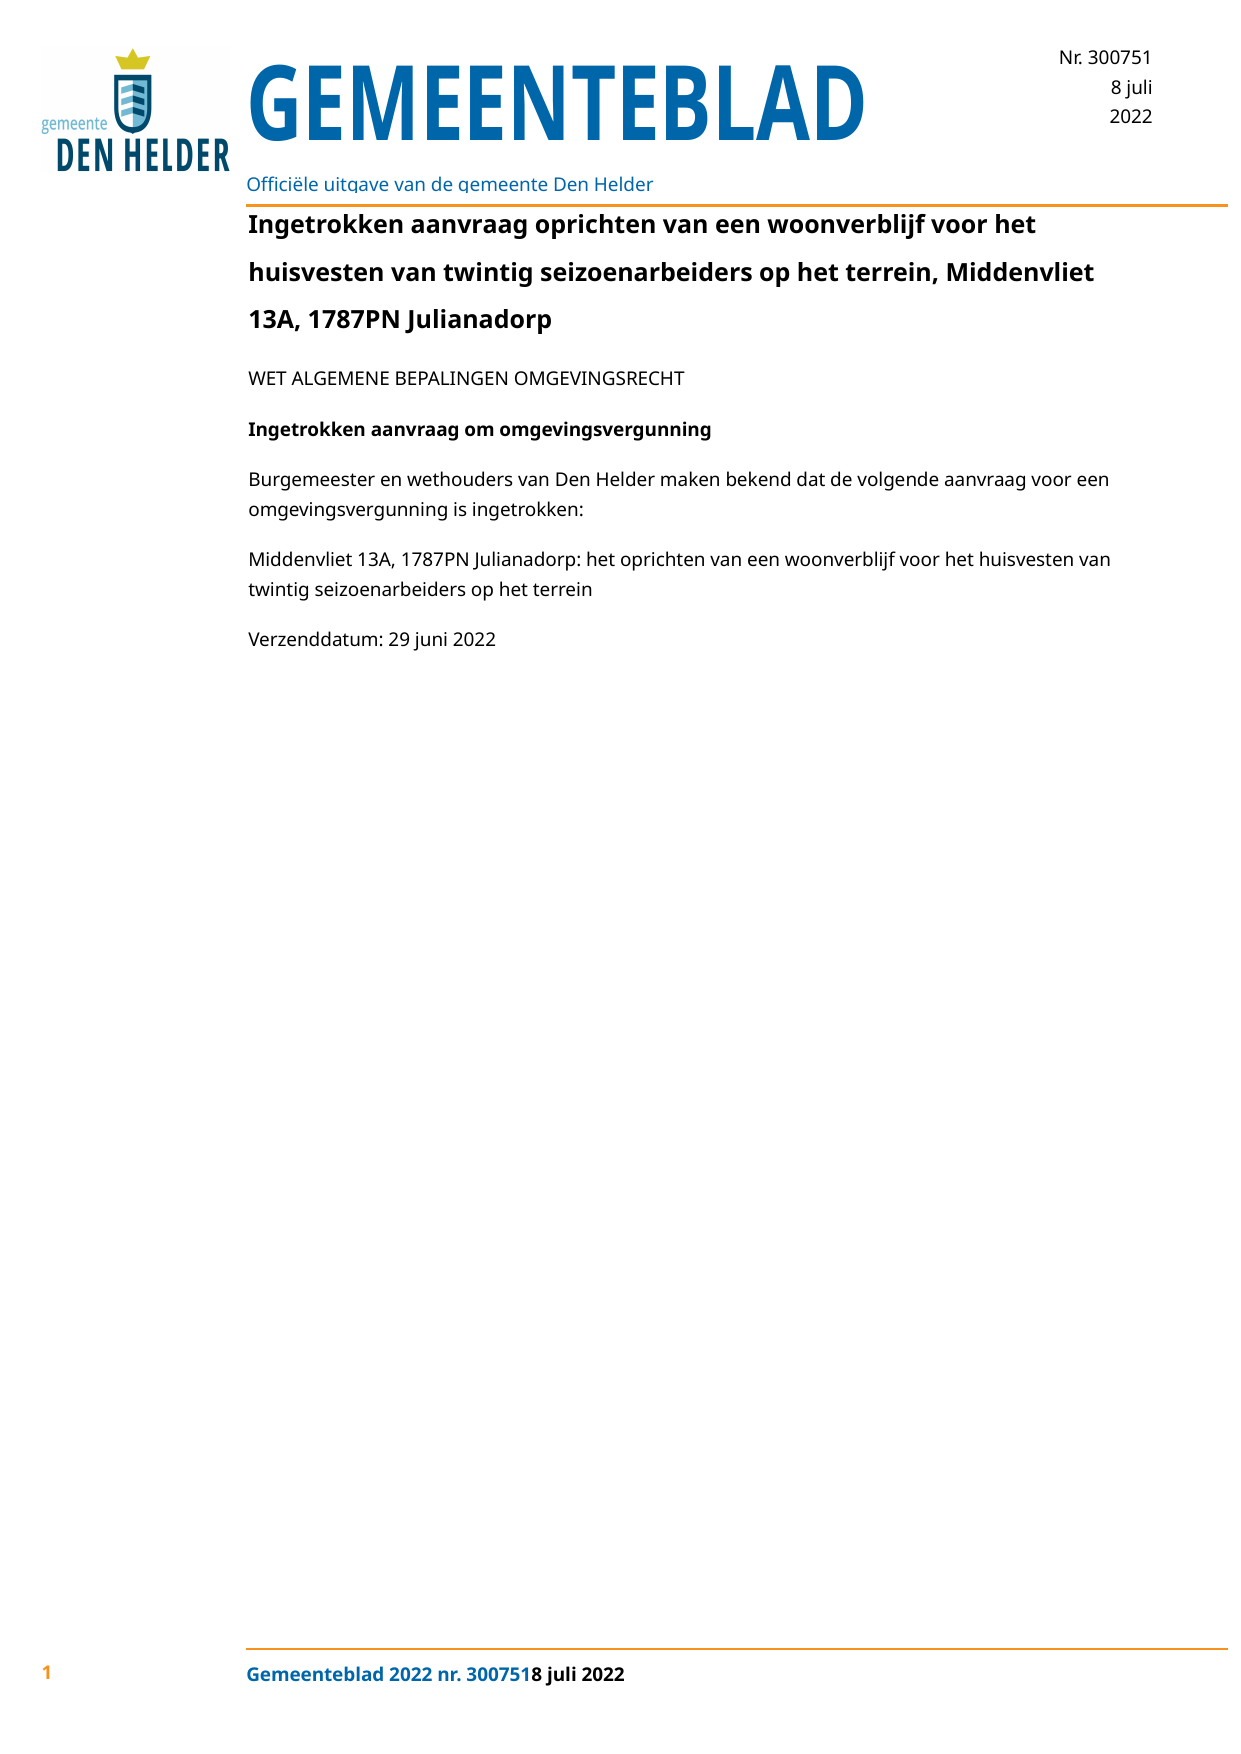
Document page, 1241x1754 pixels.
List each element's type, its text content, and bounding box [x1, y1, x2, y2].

picture [130, 157, 135, 172]
picture [182, 144, 187, 165]
text Ingetrokken aanvraag om omgevingsvergunning [248, 416, 1152, 442]
picture [220, 160, 224, 172]
picture [41, 47, 231, 172]
text Burgemeester en wethouders van Den Helder maken bekend dat de volgende aanvraag voor een omgevingsvergunning is ingetrokken: [248, 466, 1152, 522]
text WET ALGEMENE BEPALINGEN OMGEVINGSRECHT [248, 366, 1152, 391]
text Ingetrokken aanvraag oprichten van een woonverblijf voor het huisvesten van twintig seizoenarbeiders op het terrein, Middenvliet 13A, 1787PN Julianadorp [248, 207, 1152, 336]
picture [63, 144, 68, 165]
picture [100, 154, 106, 172]
text Verzenddatum: 29 juni 2022 [248, 626, 1152, 652]
text Middenvliet 13A, 1787PN Julianadorp: het oprichten van een woonverblijf voor het huisvesten van twintig seizoenarbeiders op het terrein [248, 546, 1152, 602]
